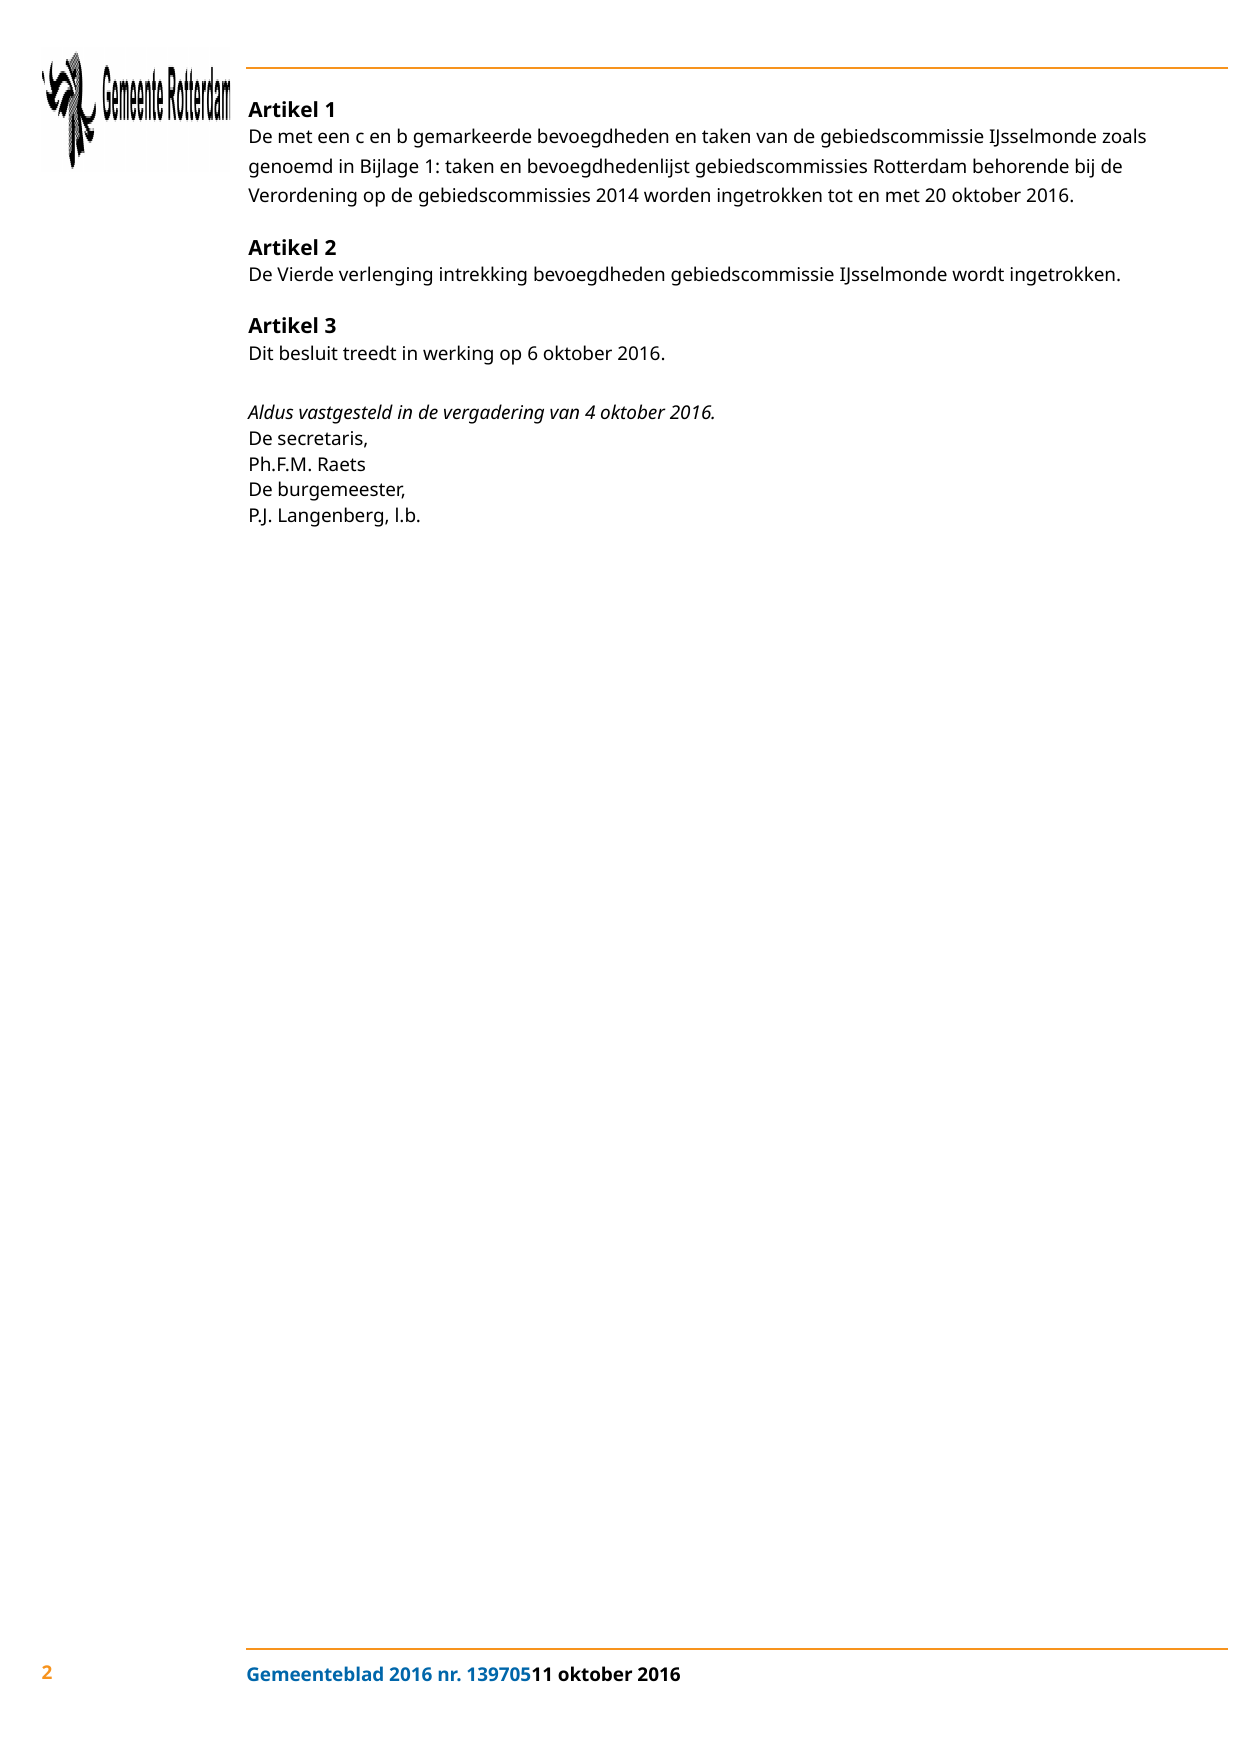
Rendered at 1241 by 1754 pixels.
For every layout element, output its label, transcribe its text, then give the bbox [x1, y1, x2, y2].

text De met een c en b gemarkeerde bevoegdheden en taken van de gebiedscommissie IJsselmonde zoals genoemd in Bijlage 1: taken en bevoegdhedenlijst gebiedscommissies Rotterdam behorende bij de Verordening op de gebiedscommissies 2014 worden ingetrokken tot en met 20 oktober 2016. [248, 123, 1152, 208]
picture [41, 47, 231, 172]
text Ph.F.M. Raets [248, 451, 1152, 476]
text Aldus vastgesteld in de vergadering van 4 oktober 2016. [248, 399, 1152, 425]
text Dit besluit treedt in werking op 6 oktober 2016. [248, 340, 1152, 366]
text De secretaris, [248, 425, 1152, 451]
text Artikel 3 [248, 312, 1152, 340]
text Artikel 1 [248, 95, 1152, 123]
text Artikel 2 [248, 233, 1152, 261]
text De Vierde verlenging intrekking bevoegdheden gebiedscommissie IJsselmonde wordt ingetrokken. [248, 261, 1152, 287]
text De burgemeester, [248, 476, 1152, 502]
text P.J. Langenberg, l.b. [248, 502, 1152, 528]
